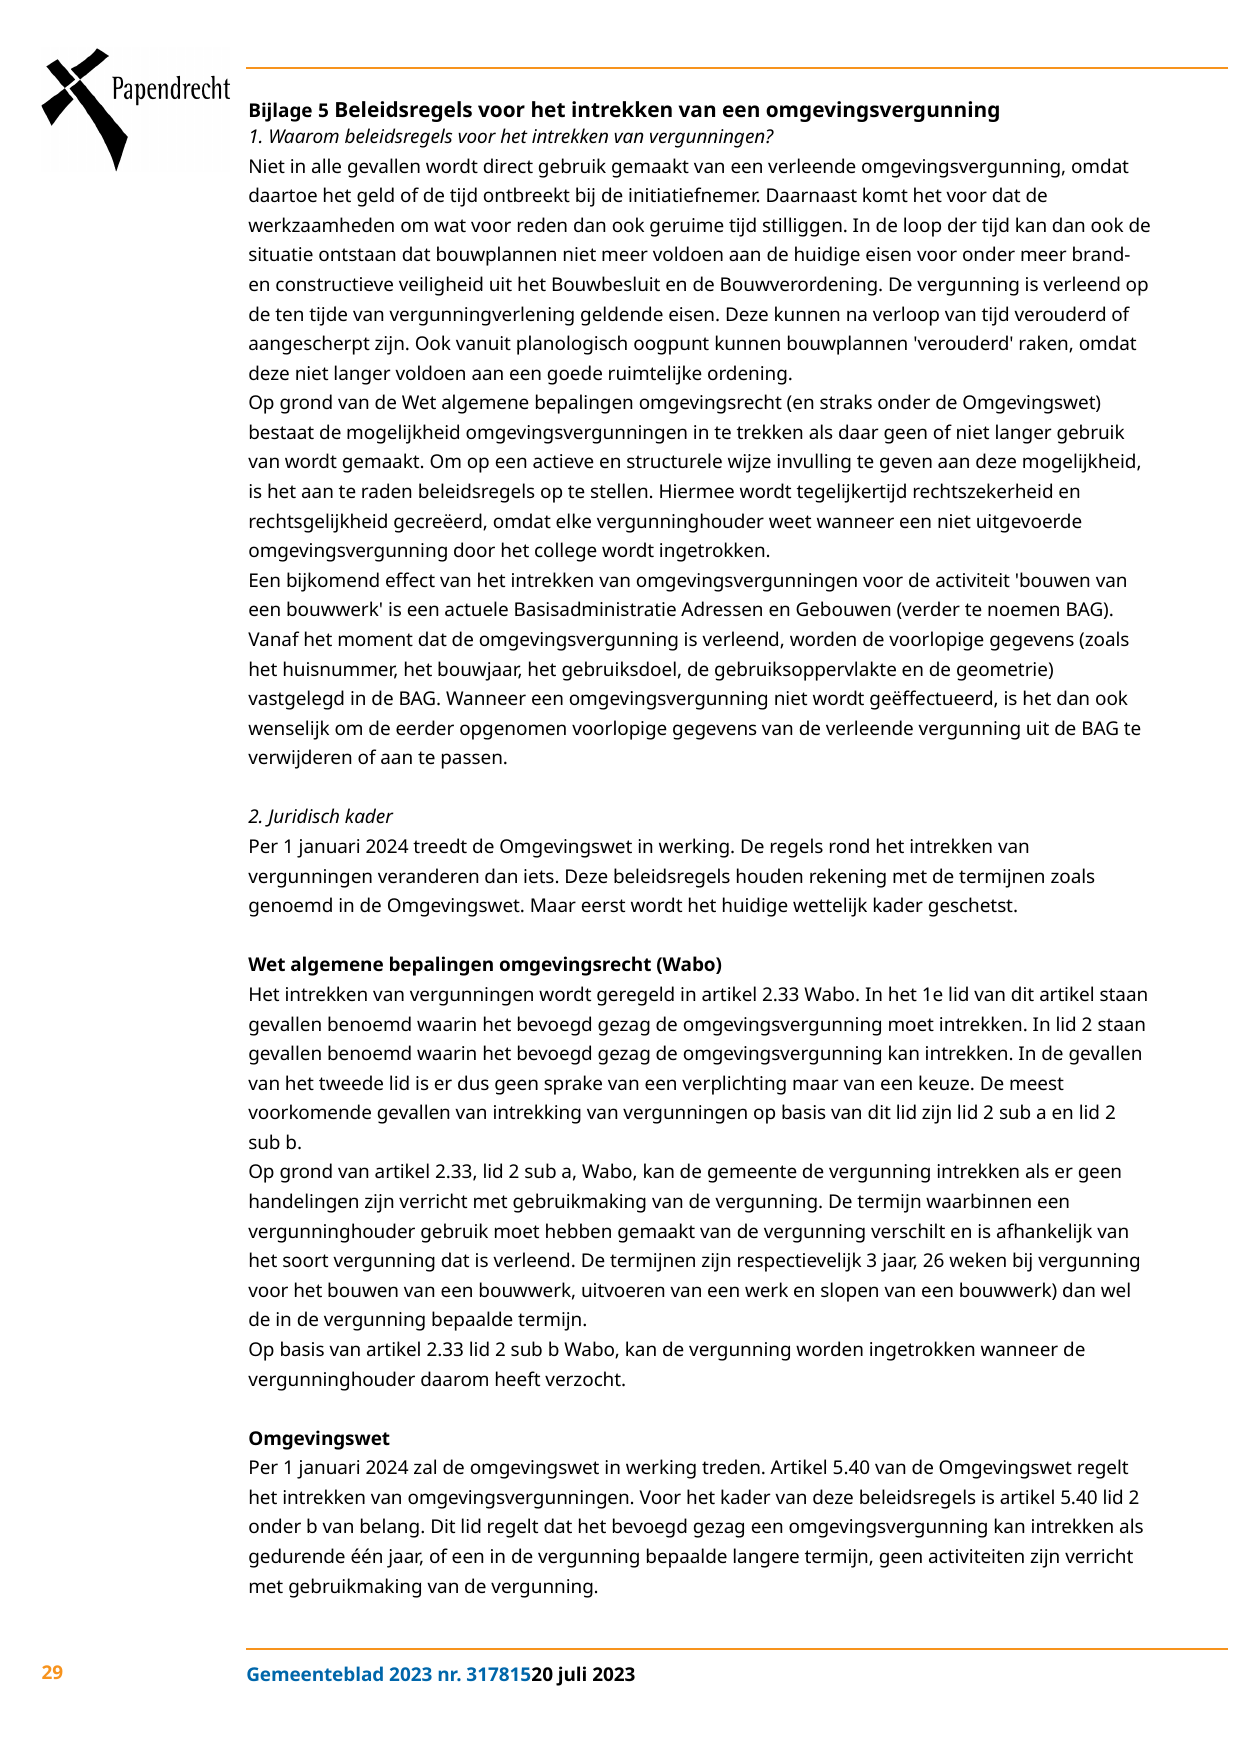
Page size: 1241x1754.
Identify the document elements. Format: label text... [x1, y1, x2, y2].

text 1. Waarom beleidsregels voor het intrekken van vergunningen? [248, 123, 1152, 149]
text Op grond van artikel 2.33, lid 2 sub a, Wabo, kan de gemeente de vergunning intrekken als er geen handelingen zijn verricht met gebruikmaking van de vergunning. De termijn waarbinnen een vergunninghouder gebruik moet hebben gemaakt van de vergunning verschilt en is afhankelijk van het soort vergunning dat is verleend. De termijnen zijn respectievelijk 3 jaar, 26 weken bij vergunning voor het bouwen van een bouwwerk, uitvoeren van een werk en slopen van een bouwwerk) dan wel de in de vergunning bepaalde termijn. [248, 1159, 1152, 1332]
text Op grond van de Wet algemene bepalingen omgevingsrecht (en straks onder de Omgevingswet) bestaat de mogelijkheid omgevingsvergunningen in te trekken als daar geen of niet langer gebruik van wordt gemaakt. Om op een actieve en structurele wijze invulling te geven aan deze mogelijkheid, is het aan te raden beleidsregels op te stellen. Hiermee wordt tegelijkertijd rechtszekerheid en rechtsgelijkheid gecreëerd, omdat elke vergunninghouder weet wanneer een niet uitgevoerde omgevingsvergunning door het college wordt ingetrokken. [248, 389, 1152, 563]
text 2. Juridisch kader [248, 804, 1152, 829]
text Het intrekken van vergunningen wordt geregeld in artikel 2.33 Wabo. In het 1e lid van dit artikel staan gevallen benoemd waarin het bevoegd gezag de omgevingsvergunning moet intrekken. In lid 2 staan gevallen benoemd waarin het bevoegd gezag de omgevingsvergunning kan intrekken. In de gevallen van het tweede lid is er dus geen sprake van een verplichting maar van een keuze. De meest voorkomende gevallen van intrekking van vergunningen op basis van dit lid zijn lid 2 sub a en lid 2 sub b. [248, 981, 1152, 1155]
text Op basis van artikel 2.33 lid 2 sub b Wabo, kan de vergunning worden ingetrokken wanneer de vergunninghouder daarom heeft verzocht. [248, 1336, 1152, 1392]
text Een bijkomend effect van het intrekken van omgevingsvergunningen voor de activiteit 'bouwen van een bouwwerk' is een actuele Basisadministratie Adressen en Gebouwen (verder te noemen BAG). Vanaf het moment dat de omgevingsvergunning is verleend, worden de voorlopige gegevens (zoals het huisnummer, het bouwjaar, het gebruiksdoel, de gebruiksoppervlakte en de geometrie) vastgelegd in de BAG. Wanneer een omgevingsvergunning niet wordt geëffectueerd, is het dan ook wenselijk om de eerder opgenomen voorlopige gegevens van de verleende vergunning uit de BAG te verwijderen of aan te passen. [248, 567, 1152, 770]
text Per 1 januari 2024 treedt de Omgevingswet in werking. De regels rond het intrekken van vergunningen veranderen dan iets. Deze beleidsregels houden rekening met de termijnen zoals genoemd in de Omgevingswet. Maar eerst wordt het huidige wettelijk kader geschetst. [248, 833, 1152, 918]
picture [41, 47, 231, 172]
text Omgevingswet [248, 1425, 1152, 1451]
text Bijlage 5 Beleidsregels voor het intrekken van een omgevingsvergunning [248, 95, 1152, 123]
text Wet algemene bepalingen omgevingsrecht (Wabo) [248, 952, 1152, 977]
text Niet in alle gevallen wordt direct gebruik gemaakt van een verleende omgevingsvergunning, omdat daartoe het geld of de tijd ontbreekt bij de initiatiefnemer. Daarnaast komt het voor dat de werkzaamheden om wat voor reden dan ook geruime tijd stilliggen. In de loop der tijd kan dan ook de situatie ontstaan dat bouwplannen niet meer voldoen aan de huidige eisen voor onder meer brand- en constructieve veiligheid uit het Bouwbesluit en de Bouwverordening. De vergunning is verleend op de ten tijde van vergunningverlening geldende eisen. Deze kunnen na verloop van tijd verouderd of aangescherpt zijn. Ook vanuit planologisch oogpunt kunnen bouwplannen 'verouderd' raken, omdat deze niet langer voldoen aan een goede ruimtelijke ordening. [248, 153, 1152, 386]
text Per 1 januari 2024 zal de omgevingswet in werking treden. Artikel 5.40 van de Omgevingswet regelt het intrekken van omgevingsvergunningen. Voor het kader van deze beleidsregels is artikel 5.40 lid 2 onder b van belang. Dit lid regelt dat het bevoegd gezag een omgevingsvergunning kan intrekken als gedurende één jaar, of een in de vergunning bepaalde langere termijn, geen activiteiten zijn verricht met gebruikmaking van de vergunning. [248, 1454, 1152, 1599]
